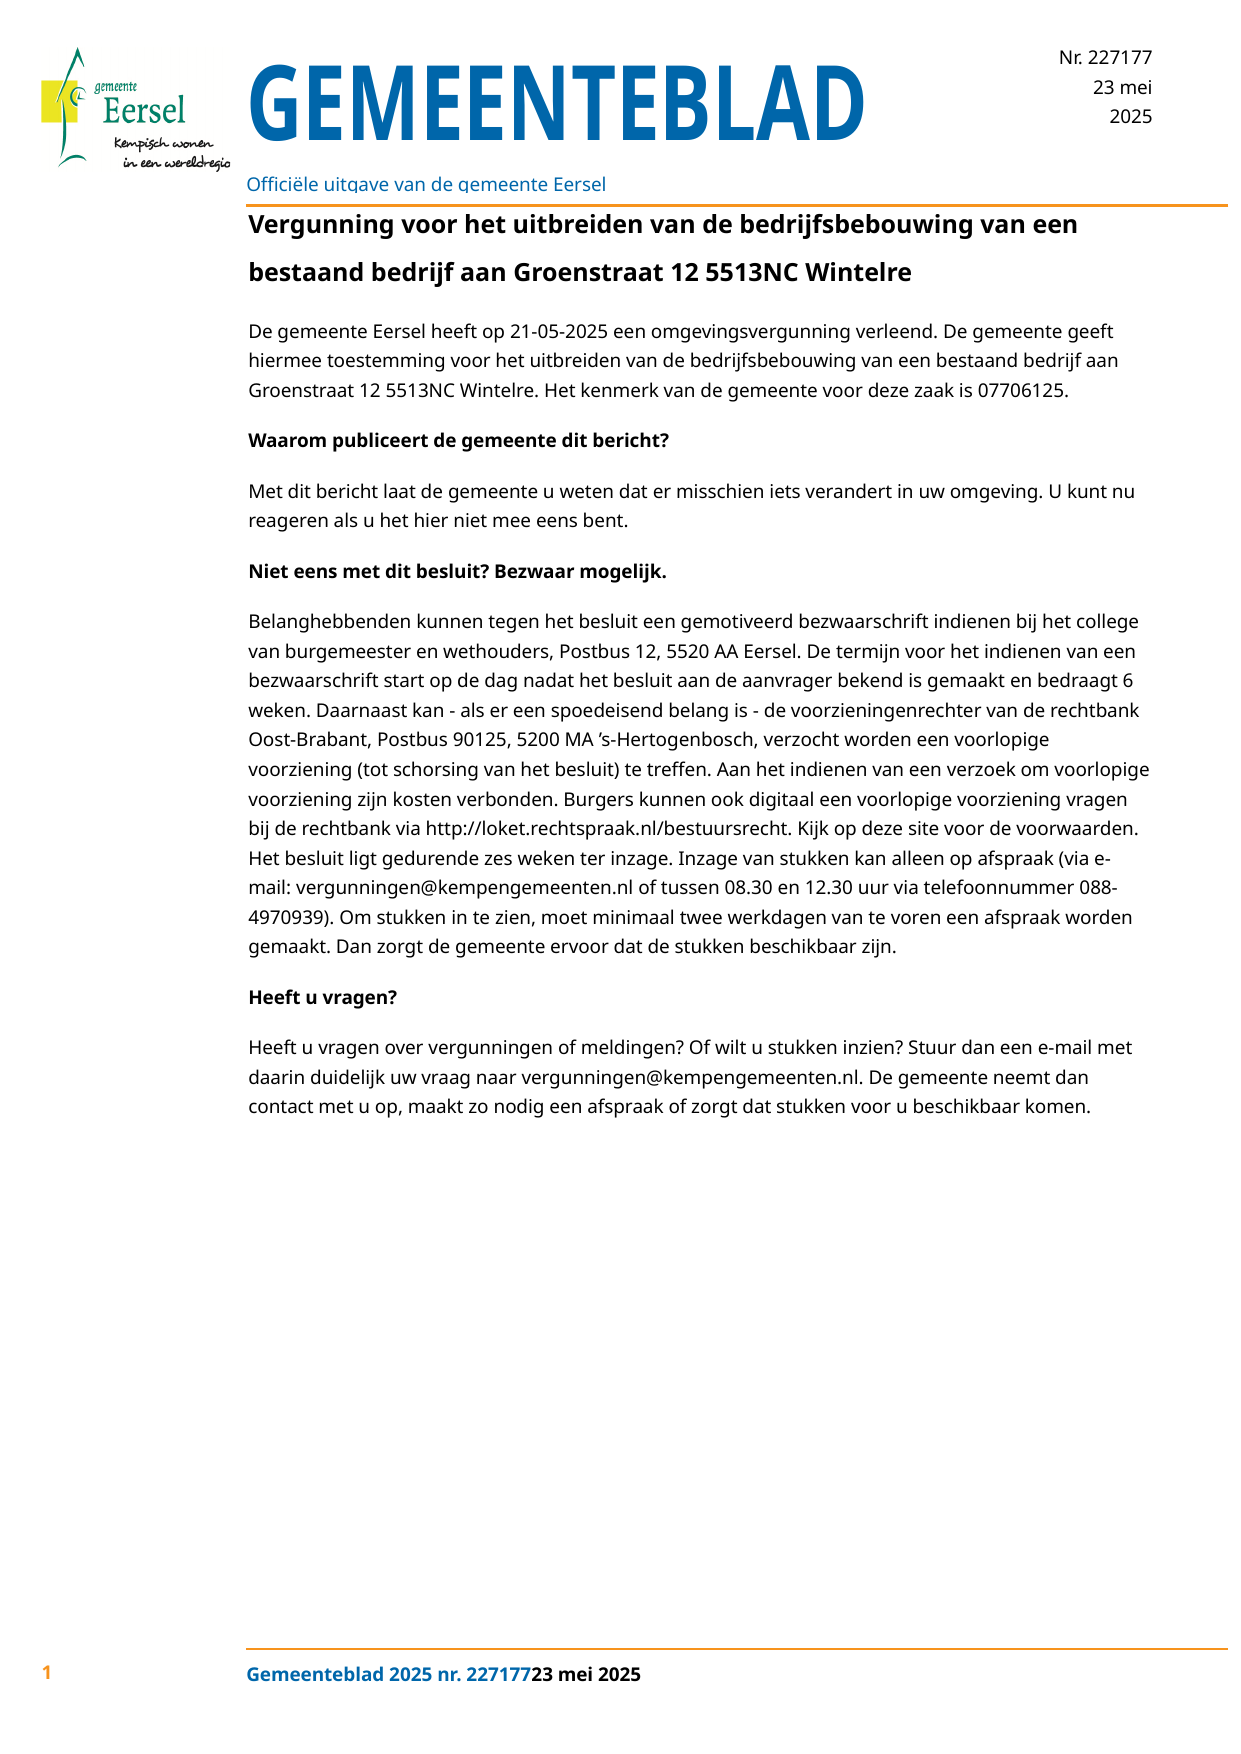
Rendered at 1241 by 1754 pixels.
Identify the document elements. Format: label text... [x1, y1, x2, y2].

text Heeft u vragen? [248, 984, 1152, 1010]
text Niet eens met dit besluit? Bezwaar mogelijk. [248, 558, 1152, 584]
text Met dit bericht laat de gemeente u weten dat er misschien iets verandert in uw omgeving. U kunt nu reageren als u het hier niet mee eens bent. [248, 478, 1152, 533]
text Vergunning voor het uitbreiden van de bedrijfsbebouwing van een bestaand bedrijf aan Groenstraat 12 5513NC Wintelre [248, 207, 1152, 288]
text Heeft u vragen over vergunningen of meldingen? Of wilt u stukken inzien? Stuur dan een e-mail met daarin duidelijk uw vraag naar vergunningen@kempengemeenten.nl. De gemeente neemt dan contact met u op, maakt zo nodig een afspraak of zorgt dat stukken voor u beschikbaar komen. [248, 1034, 1152, 1119]
text De gemeente Eersel heeft op 21-05-2025 een omgevingsvergunning verleend. De gemeente geeft hiermee toestemming voor het uitbreiden van de bedrijfsbebouwing van een bestaand bedrijf aan Groenstraat 12 5513NC Wintelre. Het kenmerk van de gemeente voor deze zaak is 07706125. [248, 318, 1152, 403]
text Waarom publiceert de gemeente dit bericht? [248, 427, 1152, 453]
text Belanghebbenden kunnen tegen het besluit een gemotiveerd bezwaarschrift indienen bij het college van burgemeester en wethouders, Postbus 12, 5520 AA Eersel. De termijn voor het indienen van een bezwaarschrift start op de dag nadat het besluit aan de aanvrager bekend is gemaakt en bedraagt 6 weken. Daarnaast kan - als er een spoedeisend belang is - de voorzieningenrechter van de rechtbank Oost-Brabant, Postbus 90125, 5200 MA ’s-Hertogenbosch, verzocht worden een voorlopige voorziening (tot schorsing van het besluit) te treffen. Aan het indienen van een verzoek om voorlopige voorziening zijn kosten verbonden. Burgers kunnen ook digitaal een voorlopige voorziening vragen bij de rechtbank via http://loket.rechtspraak.nl/bestuursrecht. Kijk op deze site voor de voorwaarden. Het besluit ligt gedurende zes weken ter inzage. Inzage van stukken kan alleen op afspraak (via e-mail: vergunningen@kempengemeenten.nl of tussen 08.30 en 12.30 uur via telefoonnummer 088-4970939). Om stukken in te zien, moet minimaal twee werkdagen van te voren een afspraak worden gemaakt. Dan zorgt de gemeente ervoor dat de stukken beschikbaar zijn. [248, 608, 1152, 959]
picture [41, 47, 231, 172]
